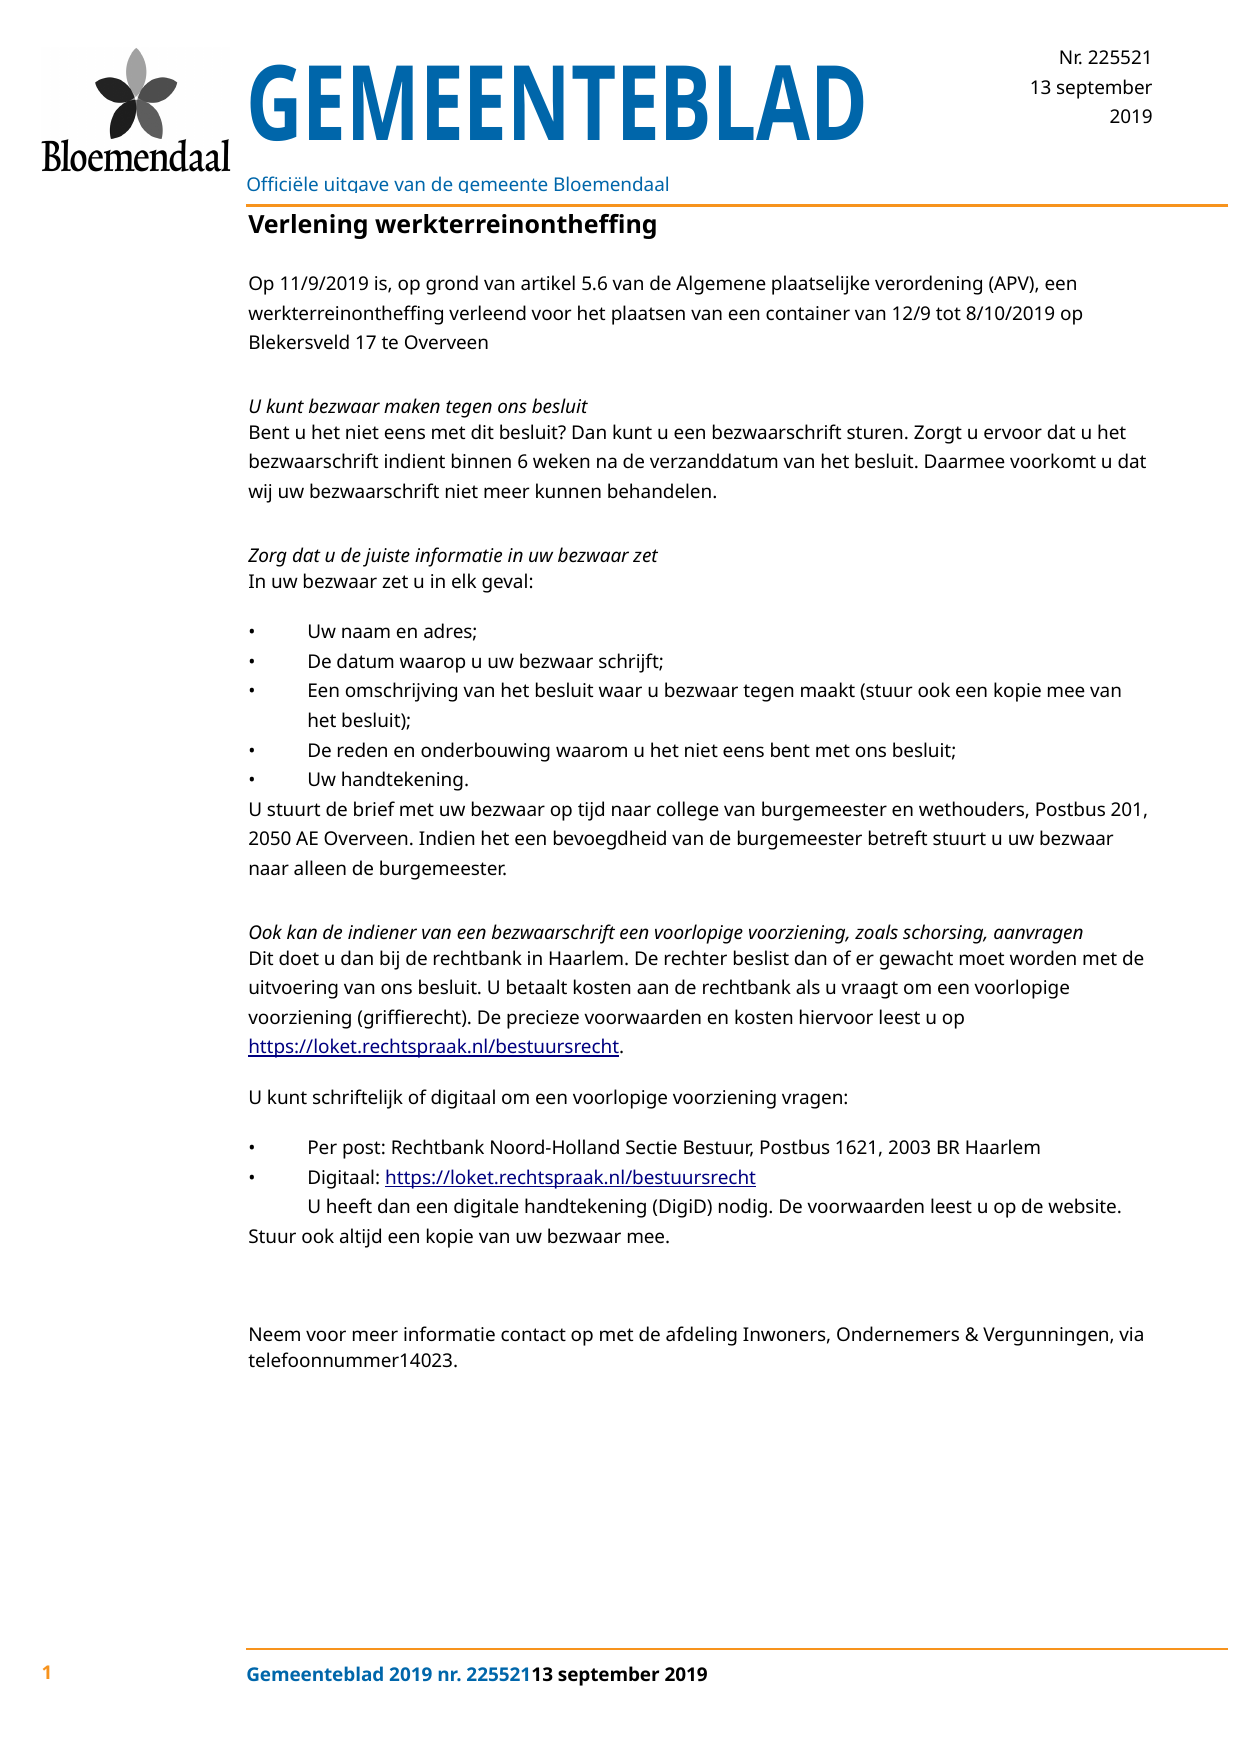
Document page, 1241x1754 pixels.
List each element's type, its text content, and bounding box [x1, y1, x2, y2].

list Uw handtekening. [248, 766, 1152, 792]
text Op 11/9/2019 is, op grond van artikel 5.6 van de Algemene plaatselijke verordening (APV), een werkterreinontheffing verleend voor het plaatsen van een container van 12/9 tot 8/10/2019 op Blekersveld 17 te Overveen [248, 270, 1152, 355]
text Dit doet u dan bij de rechtbank in Haarlem. De rechter beslist dan of er gewacht moet worden met de uitvoering van ons besluit. U betaalt kosten aan de rechtbank als u vraagt om een voorlopige voorziening (griffierecht). De precieze voorwaarden en kosten hiervoor leest u op https://loket.rechtspraak.nl/bestuursrecht. [248, 945, 1152, 1059]
picture [41, 47, 231, 172]
text In uw bezwaar zet u in elk geval: [248, 568, 1152, 594]
text Zorg dat u de juiste informatie in uw bezwaar zet [248, 542, 1152, 568]
list De datum waarop u uw bezwaar schrijft; [248, 648, 1152, 674]
text Verlening werkterreinontheffing [248, 207, 1152, 241]
text Ook kan de indiener van een bezwaarschrift een voorlopige voorziening, zoals schorsing, aanvragen [248, 919, 1152, 945]
list De reden en onderbouwing waarom u het niet eens bent met ons besluit; [248, 737, 1152, 762]
list U heeft dan een digitale handtekening (DigiD) nodig. De voorwaarden leest u op de website. [248, 1193, 1152, 1219]
list Digitaal: https://loket.rechtspraak.nl/bestuursrecht [248, 1164, 1152, 1190]
list Een omschrijving van het besluit waar u bezwaar tegen maakt (stuur ook een kopie mee van het besluit); [248, 678, 1152, 733]
text Stuur ook altijd een kopie van uw bezwaar mee. [248, 1223, 1152, 1249]
text U stuurt de brief met uw bezwaar op tijd naar college van burgemeester en wethouders, Postbus 201, 2050 AE Overveen. Indien het een bevoegdheid van de burgemeester betreft stuurt u uw bezwaar naar alleen de burgemeester. [248, 796, 1152, 881]
text Bent u het niet eens met dit besluit? Dan kunt u een bezwaarschrift sturen. Zorgt u ervoor dat u het bezwaarschrift indient binnen 6 weken na de verzanddatum van het besluit. Daarmee voorkomt u dat wij uw bezwaarschrift niet meer kunnen behandelen. [248, 419, 1152, 504]
text Neem voor meer informatie contact op met de afdeling Inwoners, Ondernemers & Vergunningen, via telefoonnummer14023. [248, 1321, 1152, 1373]
list Uw naam en adres; [248, 618, 1152, 644]
text U kunt schriftelijk of digitaal om een voorlopige voorziening vragen: [248, 1084, 1152, 1110]
text U kunt bezwaar maken tegen ons besluit [248, 393, 1152, 419]
list Per post: Rechtbank Noord-Holland Sectie Bestuur, Postbus 1621, 2003 BR Haarlem [248, 1134, 1152, 1160]
